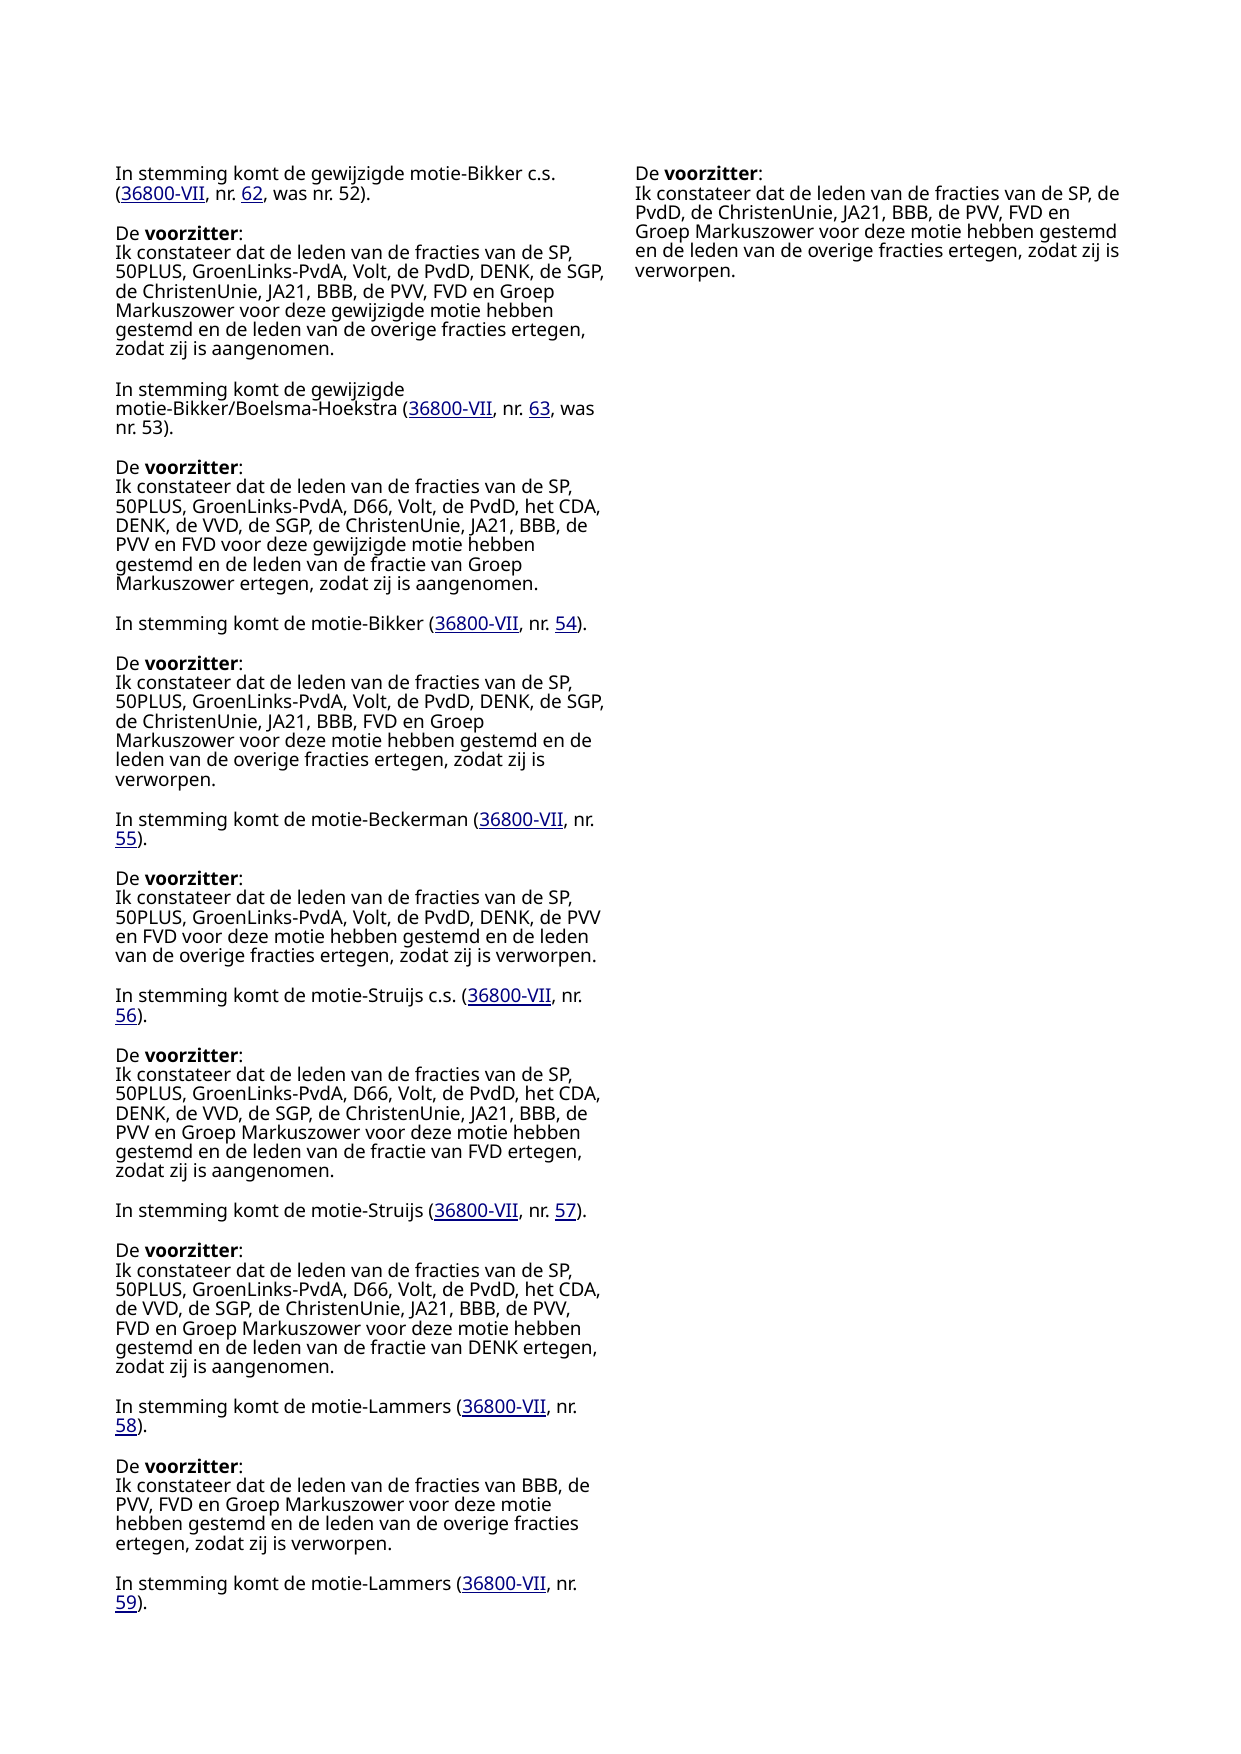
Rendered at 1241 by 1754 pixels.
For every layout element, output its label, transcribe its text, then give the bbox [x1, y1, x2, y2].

text In stemming komt de motie-Beckerman (36800-VII, nr. 55). [115, 811, 605, 849]
text De voorzitter: [635, 165, 1125, 185]
text Ik constateer dat de leden van de fracties van de SP, 50PLUS, GroenLinks-PvdA, Volt, de PvdD, DENK, de SGP, de ChristenUnie, JA21, BBB, FVD en Groep Markuszower voor deze motie hebben gestemd en de leden van de overige fracties ertegen, zodat zij is verworpen. [115, 674, 605, 790]
text De voorzitter: [115, 1242, 605, 1262]
text De voorzitter: [115, 1458, 605, 1477]
text Ik constateer dat de leden van de fracties van de SP, 50PLUS, GroenLinks-PvdA, D66, Volt, de PvdD, het CDA, DENK, de VVD, de SGP, de ChristenUnie, JA21, BBB, de PVV en Groep Markuszower voor deze motie hebben gestemd en de leden van de fractie van FVD ertegen, zodat zij is aangenomen. [115, 1066, 605, 1182]
text Ik constateer dat de leden van de fracties van de SP, 50PLUS, GroenLinks-PvdA, D66, Volt, de PvdD, het CDA, DENK, de VVD, de SGP, de ChristenUnie, JA21, BBB, de PVV en FVD voor deze gewijzigde motie hebben gestemd en de leden van de fractie van Groep Markuszower ertegen, zodat zij is aangenomen. [115, 478, 605, 594]
text De voorzitter: [115, 459, 605, 478]
text In stemming komt de gewijzigde motie-Bikker c.s. (36800-VII, nr. 62, was nr. 52). [115, 165, 605, 204]
text De voorzitter: [115, 870, 605, 889]
text In stemming komt de motie-Lammers (36800-VII, nr. 58). [115, 1398, 605, 1437]
text De voorzitter: [115, 225, 605, 244]
text Ik constateer dat de leden van de fracties van de SP, de PvdD, de ChristenUnie, JA21, BBB, de PVV, FVD en Groep Markuszower voor deze motie hebben gestemd en de leden van de overige fracties ertegen, zodat zij is verworpen. [635, 185, 1125, 281]
text In stemming komt de motie-Struijs (36800-VII, nr. 57). [115, 1202, 605, 1222]
text In stemming komt de motie-Bikker (36800-VII, nr. 54). [115, 615, 605, 634]
text In stemming komt de motie-Lammers (36800-VII, nr. 59). [115, 1575, 605, 1613]
text Ik constateer dat de leden van de fracties van de SP, 50PLUS, GroenLinks-PvdA, Volt, de PvdD, DENK, de PVV en FVD voor deze motie hebben gestemd en de leden van de overige fracties ertegen, zodat zij is verworpen. [115, 889, 605, 966]
text De voorzitter: [115, 655, 605, 674]
text De voorzitter: [115, 1047, 605, 1066]
text Ik constateer dat de leden van de fracties van de SP, 50PLUS, GroenLinks-PvdA, Volt, de PvdD, DENK, de SGP, de ChristenUnie, JA21, BBB, de PVV, FVD en Groep Markuszower voor deze gewijzigde motie hebben gestemd en de leden van de overige fracties ertegen, zodat zij is aangenomen. [115, 244, 605, 360]
text Ik constateer dat de leden van de fracties van BBB, de PVV, FVD en Groep Markuszower voor deze motie hebben gestemd en de leden van de overige fracties ertegen, zodat zij is verworpen. [115, 1477, 605, 1554]
text Ik constateer dat de leden van de fracties van de SP, 50PLUS, GroenLinks-PvdA, D66, Volt, de PvdD, het CDA, de VVD, de SGP, de ChristenUnie, JA21, BBB, de PVV, FVD en Groep Markuszower voor deze motie hebben gestemd en de leden van de fractie van DENK ertegen, zodat zij is aangenomen. [115, 1262, 605, 1377]
text In stemming komt de gewijzigde motie-Bikker/Boelsma-Hoekstra (36800-VII, nr. 63, was nr. 53). [115, 381, 605, 438]
text In stemming komt de motie-Struijs c.s. (36800-VII, nr. 56). [115, 987, 605, 1026]
